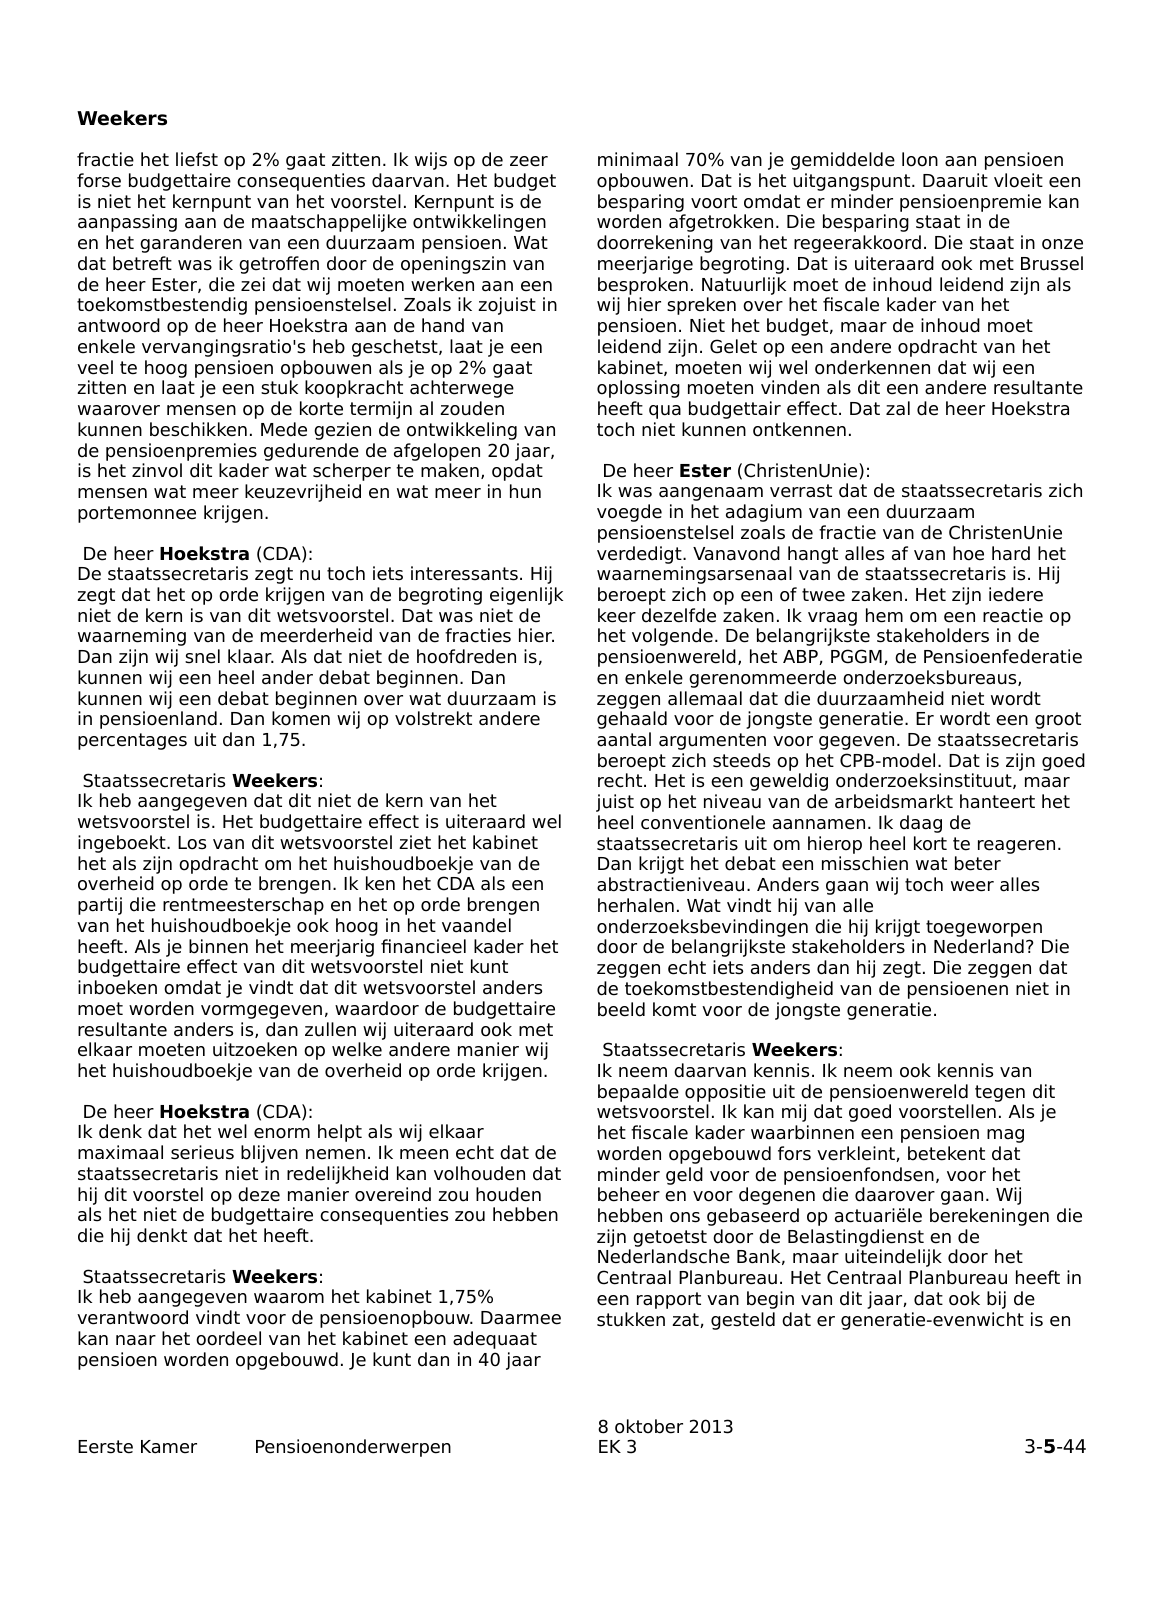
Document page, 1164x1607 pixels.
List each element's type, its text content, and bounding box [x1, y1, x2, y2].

text Ik denk dat het wel enorm helpt als wij elkaar maximaal serieus blijven nemen. Ik meen echt dat de staatssecretaris niet in redelijkheid kan volhouden dat hij dit voorstel op deze manier overeind zou houden als het niet de budgettaire consequenties zou hebben die hij denkt dat het heeft. [77, 1122, 567, 1247]
text De heer Hoekstra (CDA): [77, 1102, 567, 1122]
text De heer Ester (ChristenUnie): [596, 460, 1087, 481]
text Staatssecretaris Weekers: [596, 1040, 1087, 1061]
text Ik heb aangegeven dat dit niet de kern van het wetsvoorstel is. Het budgettaire effect is uiteraard wel ingeboekt. Los van dit wetsvoorstel ziet het kabinet het als zijn opdracht om het huishoudboekje van de overheid op orde te brengen. Ik ken het CDA als een partij die rentmeesterschap en het op orde brengen van het huishoudboekje ook hoog in het vaandel heeft. Als je binnen het meerjarig financieel kader het budgettaire effect van dit wetsvoorstel niet kunt inboeken omdat je vindt dat dit wetsvoorstel anders moet worden vormgegeven, waardoor de budgettaire resultante anders is, dan zullen wij uiteraard ook met elkaar moeten uitzoeken op welke andere manier wij het huishoudboekje van de overheid op orde krijgen. [77, 791, 567, 1082]
text Ik was aangenaam verrast dat de staatssecretaris zich voegde in het adagium van een duurzaam pensioenstelsel zoals de fractie van de ChristenUnie verdedigt. Vanavond hangt alles af van hoe hard het waarnemingsarsenaal van de staatssecretaris is. Hij beroept zich op een of twee zaken. Het zijn iedere keer dezelfde zaken. Ik vraag hem om een reactie op het volgende. De belangrijkste stakeholders in de pensioenwereld, het ABP, PGGM, de Pensioenfederatie en enkele gerenommeerde onderzoeksbureaus, zeggen allemaal dat die duurzaamheid niet wordt gehaald voor de jongste generatie. Er wordt een groot aantal argumenten voor gegeven. De staatssecretaris beroept zich steeds op het CPB-model. Dat is zijn goed recht. Het is een geweldig onderzoeksinstituut, maar juist op het niveau van de arbeidsmarkt hanteert het heel conventionele aannamen. Ik daag de staatssecretaris uit om hierop heel kort te reageren. Dan krijgt het debat een misschien wat beter abstractieniveau. Anders gaan wij toch weer alles herhalen. Wat vindt hij van alle onderzoeksbevindingen die hij krijgt toegeworpen door de belangrijkste stakeholders in Nederland? Die zeggen echt iets anders dan hij zegt. Die zeggen dat de toekomstbestendigheid van de pensioenen niet in beeld komt voor de jongste generatie. [596, 481, 1087, 1020]
text Ik heb aangegeven waarom het kabinet 1,75% verantwoord vindt voor de pensioenopbouw. Daarmee kan naar het oordeel van het kabinet een adequaat pensioen worden opgebouwd. Je kunt dan in 40 jaar [77, 1287, 567, 1370]
text Staatssecretaris Weekers: [77, 771, 567, 791]
text minimaal 70% van je gemiddelde loon aan pensioen opbouwen. Dat is het uitgangspunt. Daaruit vloeit een besparing voort omdat er minder pensioenpremie kan worden afgetrokken. Die besparing staat in de doorrekening van het regeerakkoord. Die staat in onze meerjarige begroting. Dat is uiteraard ook met Brussel besproken. Natuurlijk moet de inhoud leidend zijn als wij hier spreken over het fiscale kader van het pensioen. Niet het budget, maar de inhoud moet leidend zijn. Gelet op een andere opdracht van het kabinet, moeten wij wel onderkennen dat wij een oplossing moeten vinden als dit een andere resultante heeft qua budgettair effect. Dat zal de heer Hoekstra toch niet kunnen ontkennen. [596, 150, 1087, 440]
text fractie het liefst op 2% gaat zitten. Ik wijs op de zeer forse budgettaire consequenties daarvan. Het budget is niet het kernpunt van het voorstel. Kernpunt is de aanpassing aan de maatschappelijke ontwikkelingen en het garanderen van een duurzaam pensioen. Wat dat betreft was ik getroffen door de openingszin van de heer Ester, die zei dat wij moeten werken aan een toekomstbestendig pensioenstelsel. Zoals ik zojuist in antwoord op de heer Hoekstra aan de hand van enkele vervangingsratio's heb geschetst, laat je een veel te hoog pensioen opbouwen als je op 2% gaat zitten en laat je een stuk koopkracht achterwege waarover mensen op de korte termijn al zouden kunnen beschikken. Mede gezien de ontwikkeling van de pensioenpremies gedurende de afgelopen 20 jaar, is het zinvol dit kader wat scherper te maken, opdat mensen wat meer keuzevrijheid en wat meer in hun portemonnee krijgen. [77, 150, 567, 523]
text Staatssecretaris Weekers: [77, 1267, 567, 1287]
text De heer Hoekstra (CDA): [77, 543, 567, 564]
text Ik neem daarvan kennis. Ik neem ook kennis van bepaalde oppositie uit de pensioenwereld tegen dit wetsvoorstel. Ik kan mij dat goed voorstellen. Als je het fiscale kader waarbinnen een pensioen mag worden opgebouwd fors verkleint, betekent dat minder geld voor de pensioenfondsen, voor het beheer en voor degenen die daarover gaan. Wij hebben ons gebaseerd op actuariële berekeningen die zijn getoetst door de Belastingdienst en de Nederlandsche Bank, maar uiteindelijk door het Centraal Planbureau. Het Centraal Planbureau heeft in een rapport van begin van dit jaar, dat ook bij de stukken zat, gesteld dat er generatie-evenwicht is en [596, 1061, 1087, 1330]
text De staatssecretaris zegt nu toch iets interessants. Hij zegt dat het op orde krijgen van de begroting eigenlijk niet de kern is van dit wetsvoorstel. Dat was niet de waarneming van de meerderheid van de fracties hier. Dan zijn wij snel klaar. Als dat niet de hoofdreden is, kunnen wij een heel ander debat beginnen. Dan kunnen wij een debat beginnen over wat duurzaam is in pensioenland. Dan komen wij op volstrekt andere percentages uit dan 1,75. [77, 564, 567, 751]
